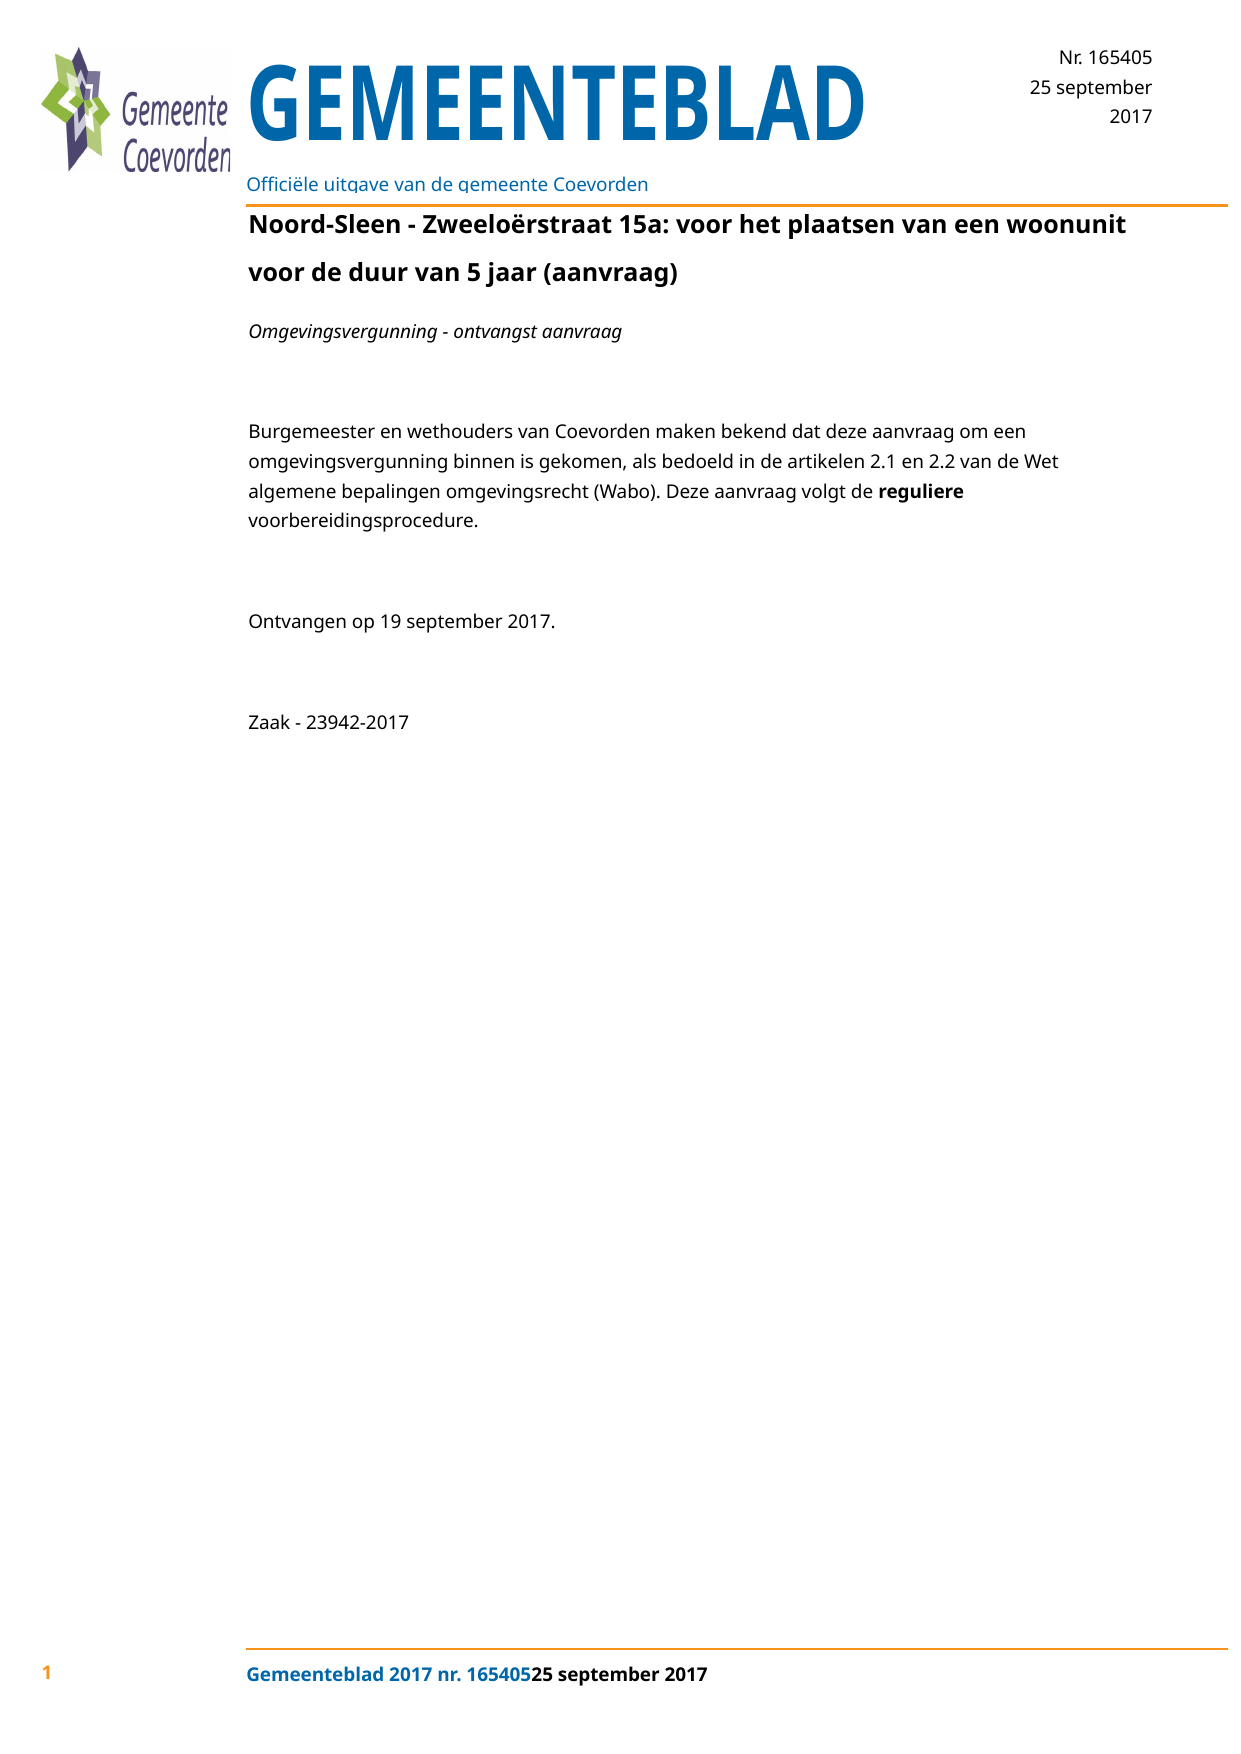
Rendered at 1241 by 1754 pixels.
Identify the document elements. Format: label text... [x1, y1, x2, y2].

text Ontvangen op 19 september 2017. [248, 608, 1152, 634]
text Noord-Sleen - Zweeloërstraat 15a: voor het plaatsen van een woonunit voor de duur van 5 jaar (aanvraag) [248, 207, 1152, 288]
picture [41, 47, 231, 172]
text Burgemeester en wethouders van Coevorden maken bekend dat deze aanvraag om een omgevingsvergunning binnen is gekomen, als bedoeld in de artikelen 2.1 en 2.2 van de Wet algemene bepalingen omgevingsrecht (Wabo). Deze aanvraag volgt de reguliere voorbereidingsprocedure. [248, 419, 1152, 533]
text Omgevingsvergunning - ontvangst aanvraag [248, 318, 1152, 344]
text Zaak - 23942-2017 [248, 709, 1152, 735]
